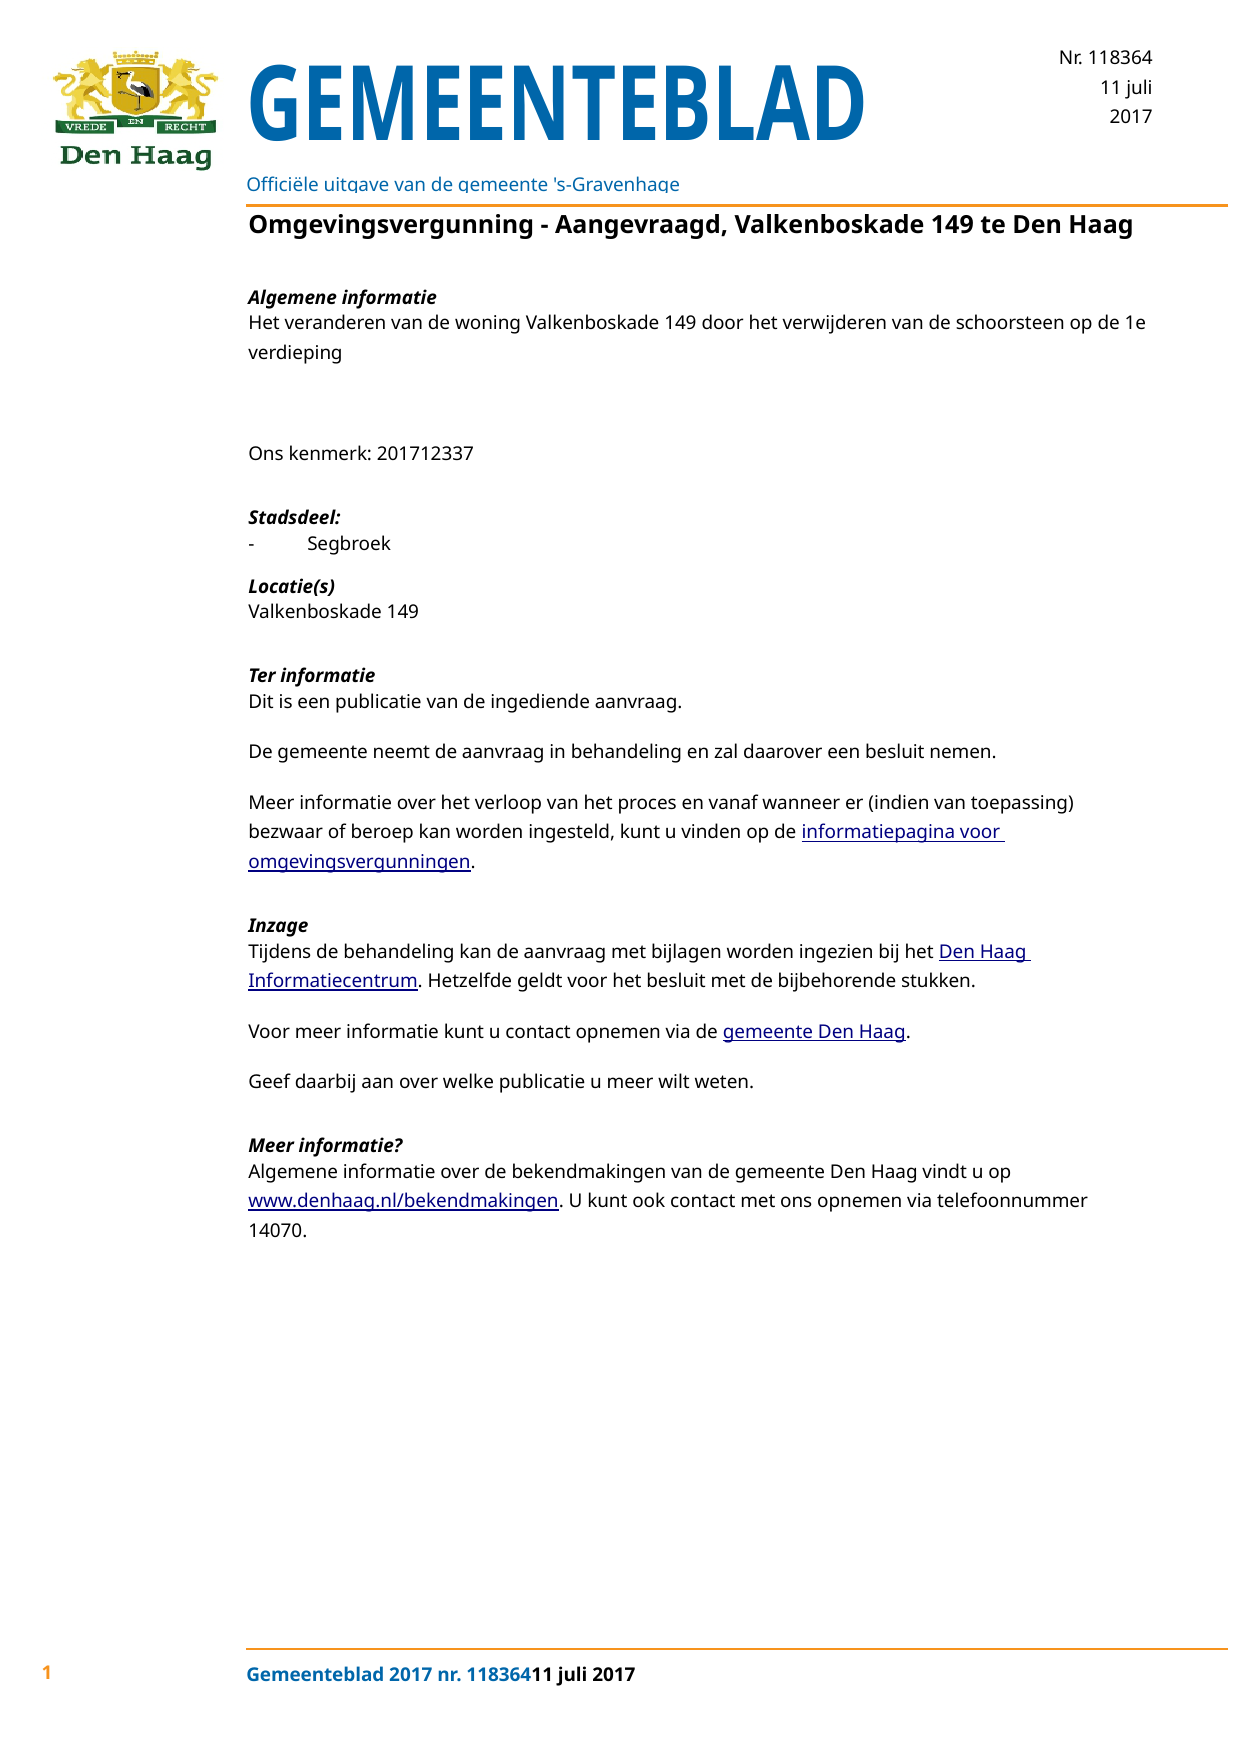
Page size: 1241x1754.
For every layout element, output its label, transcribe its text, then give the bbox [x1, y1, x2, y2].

text Het veranderen van de woning Valkenboskade 149 door het verwijderen van de schoorsteen op de 1e verdieping [248, 309, 1152, 365]
text Ons kenmerk: 201712337 [248, 440, 1152, 466]
text Locatie(s) [248, 573, 1152, 598]
text Algemene informatie over de bekendmakingen van de gemeente Den Haag vindt u op www.denhaag.nl/bekendmakingen. U kunt ook contact met ons opnemen via telefoonnummer 14070. [248, 1158, 1152, 1243]
text Algemene informatie [248, 284, 1152, 309]
text De gemeente neemt de aanvraag in behandeling en zal daarover een besluit nemen. [248, 739, 1152, 764]
text Voor meer informatie kunt u contact opnemen via de gemeente Den Haag. [248, 1018, 1152, 1044]
list Segbroek [248, 530, 1152, 555]
text Ter informatie [248, 662, 1152, 688]
text Inzage [248, 912, 1152, 938]
text Omgevingsvergunning - Aangevraagd, Valkenboskade 149 te Den Haag [248, 207, 1152, 241]
text Meer informatie over het verloop van het proces en vanaf wanneer er (indien van toepassing) bezwaar of beroep kan worden ingesteld, kunt u vinden op de informatiepagina voor omgevingsvergunningen. [248, 789, 1152, 874]
text Stadsdeel: [248, 504, 1152, 530]
picture [41, 47, 231, 172]
text Meer informatie? [248, 1132, 1152, 1158]
text Valkenboskade 149 [248, 598, 1152, 624]
text Tijdens de behandeling kan de aanvraag met bijlagen worden ingezien bij het Den Haag Informatiecentrum. Hetzelfde geldt voor het besluit met de bijbehorende stukken. [248, 938, 1152, 993]
text Geef daarbij aan over welke publicatie u meer wilt weten. [248, 1068, 1152, 1094]
text Dit is een publicatie van de ingediende aanvraag. [248, 688, 1152, 714]
